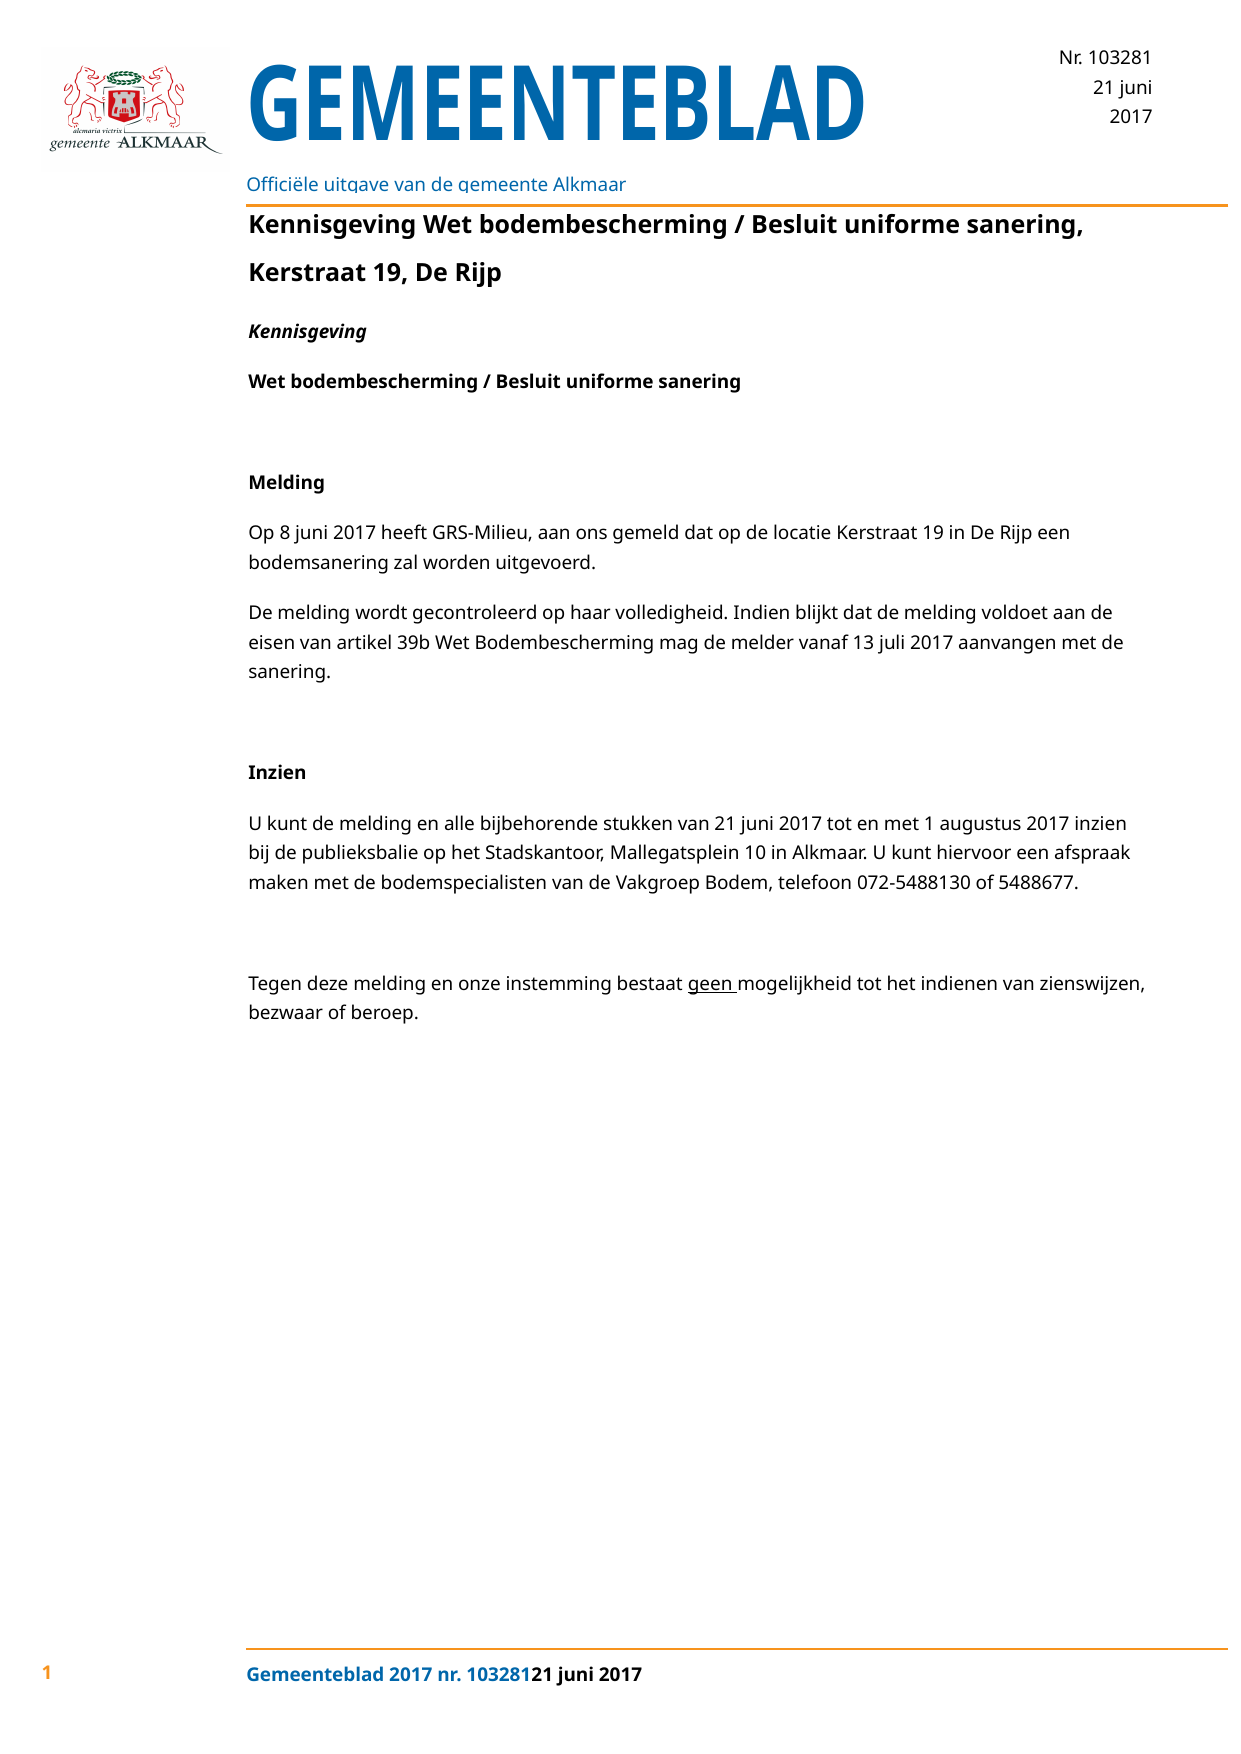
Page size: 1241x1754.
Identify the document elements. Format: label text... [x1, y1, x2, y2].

text Inzien [248, 759, 1152, 785]
text Op 8 juni 2017 heeft GRS-Milieu, aan ons gemeld dat op de locatie Kerstraat 19 in De Rijp een bodemsanering zal worden uitgevoerd. [248, 519, 1152, 575]
picture [41, 47, 231, 172]
text U kunt de melding en alle bijbehorende stukken van 21 juni 2017 tot en met 1 augustus 2017 inzien bij de publieksbalie op het Stadskantoor, Mallegatsplein 10 in Alkmaar. U kunt hiervoor een afspraak maken met de bodemspecialisten van de Vakgroep Bodem, telefoon 072-5488130 of 5488677. [248, 810, 1152, 895]
text Tegen deze melding en onze instemming bestaat geen mogelijkheid tot het indienen van zienswijzen, bezwaar of beroep. [248, 970, 1152, 1025]
text Kennisgeving Wet bodembescherming / Besluit uniforme sanering, Kerstraat 19, De Rijp [248, 207, 1152, 288]
text Wet bodembescherming / Besluit uniforme sanering [248, 368, 1152, 394]
text Melding [248, 469, 1152, 495]
text Kennisgeving [248, 318, 1152, 344]
text De melding wordt gecontroleerd op haar volledigheid. Indien blijkt dat de melding voldoet aan de eisen van artikel 39b Wet Bodembescherming mag de melder vanaf 13 juli 2017 aanvangen met de sanering. [248, 599, 1152, 684]
